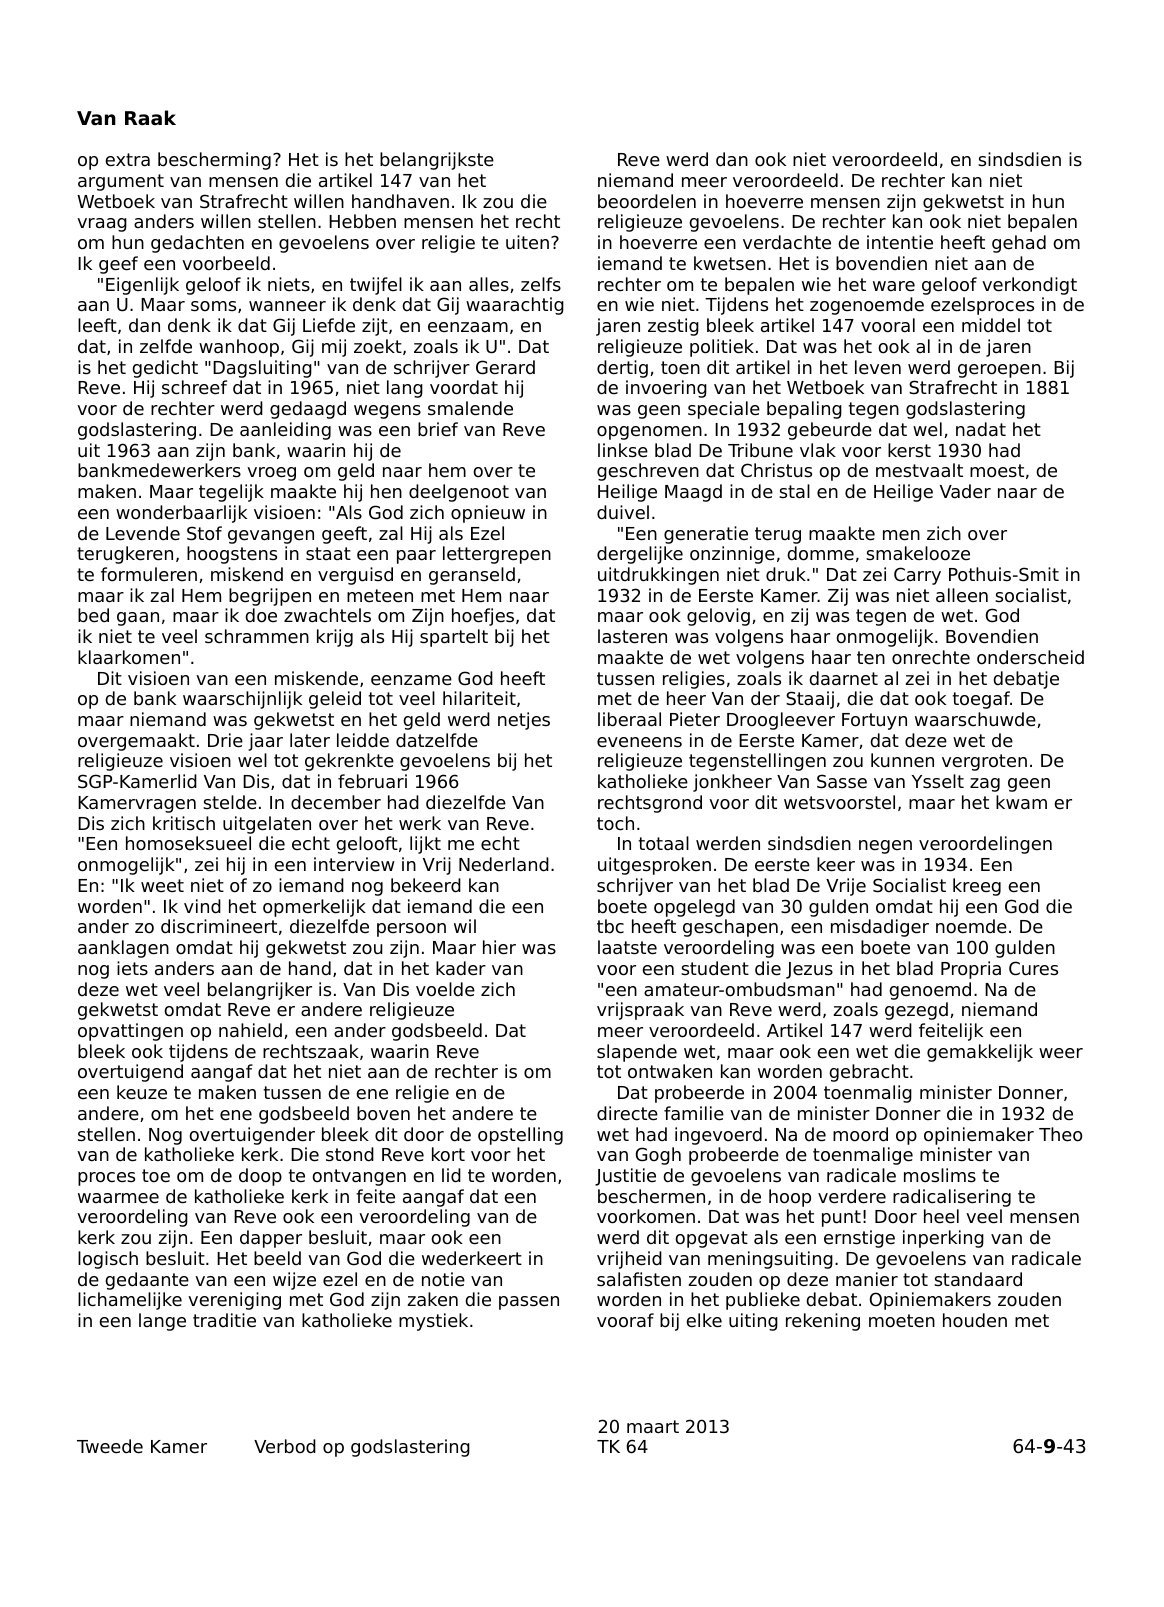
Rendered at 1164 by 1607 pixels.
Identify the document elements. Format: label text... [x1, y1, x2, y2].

text "Een generatie terug maakte men zich over dergelijke onzinnige, domme, smakelooze uitdrukkingen niet druk." Dat zei Carry Pothuis-Smit in 1932 in de Eerste Kamer. Zij was niet alleen socialist, maar ook gelovig, en zij was tegen de wet. God lasteren was volgens haar onmogelijk. Bovendien maakte de wet volgens haar ten onrechte onderscheid tussen religies, zoals ik daarnet al zei in het debatje met de heer Van der Staaij, die dat ook toegaf. De liberaal Pieter Droogleever Fortuyn waarschuwde, eveneens in de Eerste Kamer, dat deze wet de religieuze tegenstellingen zou kunnen vergroten. De katholieke jonkheer Van Sasse van Ysselt zag geen rechtsgrond voor dit wetsvoorstel, maar het kwam er toch. [596, 523, 1087, 834]
text op extra bescherming? Het is het belangrijkste argument van mensen die artikel 147 van het Wetboek van Strafrecht willen handhaven. Ik zou die vraag anders willen stellen. Hebben mensen het recht om hun gedachten en gevoelens over religie te uiten? Ik geef een voorbeeld. [77, 150, 567, 274]
text "Eigenlijk geloof ik niets, en twijfel ik aan alles, zelfs aan U. Maar soms, wanneer ik denk dat Gij waarachtig leeft, dan denk ik dat Gij Liefde zijt, en eenzaam, en dat, in zelfde wanhoop, Gij mij zoekt, zoals ik U". Dat is het gedicht "Dagsluiting" van de schrijver Gerard Reve. Hij schreef dat in 1965, niet lang voordat hij voor de rechter werd gedaagd wegens smalende godslastering. De aanleiding was een brief van Reve uit 1963 aan zijn bank, waarin hij de bankmedewerkers vroeg om geld naar hem over te maken. Maar tegelijk maakte hij hen deelgenoot van een wonderbaarlijk visioen: "Als God zich opnieuw in de Levende Stof gevangen geeft, zal Hij als Ezel terugkeren, hoogstens in staat een paar lettergrepen te formuleren, miskend en verguisd en geranseld, maar ik zal Hem begrijpen en meteen met Hem naar bed gaan, maar ik doe zwachtels om Zijn hoefjes, dat ik niet te veel schrammen krijg als Hij spartelt bij het klaarkomen". [77, 274, 567, 668]
text Dit visioen van een miskende, eenzame God heeft op de bank waarschijnlijk geleid tot veel hilariteit, maar niemand was gekwetst en het geld werd netjes overgemaakt. Drie jaar later leidde datzelfde religieuze visioen wel tot gekrenkte gevoelens bij het SGP-Kamerlid Van Dis, dat in februari 1966 Kamervragen stelde. In december had diezelfde Van Dis zich kritisch uitgelaten over het werk van Reve. "Een homoseksueel die echt gelooft, lijkt me echt onmogelijk", zei hij in een interview in Vrij Nederland. En: "Ik weet niet of zo iemand nog bekeerd kan worden". Ik vind het opmerkelijk dat iemand die een ander zo discrimineert, diezelfde persoon wil aanklagen omdat hij gekwetst zou zijn. Maar hier was nog iets anders aan de hand, dat in het kader van deze wet veel belangrijker is. Van Dis voelde zich gekwetst omdat Reve er andere religieuze opvattingen op nahield, een ander godsbeeld. Dat bleek ook tijdens de rechtszaak, waarin Reve overtuigend aangaf dat het niet aan de rechter is om een keuze te maken tussen de ene religie en de andere, om het ene godsbeeld boven het andere te stellen. Nog overtuigender bleek dit door de opstelling van de katholieke kerk. Die stond Reve kort voor het proces toe om de doop te ontvangen en lid te worden, waarmee de katholieke kerk in feite aangaf dat een veroordeling van Reve ook een veroordeling van de kerk zou zijn. Een dapper besluit, maar ook een logisch besluit. Het beeld van God die wederkeert in de gedaante van een wijze ezel en de notie van lichamelijke vereniging met God zijn zaken die passen in een lange traditie van katholieke mystiek. [77, 668, 567, 1332]
text Reve werd dan ook niet veroordeeld, en sindsdien is niemand meer veroordeeld. De rechter kan niet beoordelen in hoeverre mensen zijn gekwetst in hun religieuze gevoelens. De rechter kan ook niet bepalen in hoeverre een verdachte de intentie heeft gehad om iemand te kwetsen. Het is bovendien niet aan de rechter om te bepalen wie het ware geloof verkondigt en wie niet. Tijdens het zogenoemde ezelsproces in de jaren zestig bleek artikel 147 vooral een middel tot religieuze politiek. Dat was het ook al in de jaren dertig, toen dit artikel in het leven werd geroepen. Bij de invoering van het Wetboek van Strafrecht in 1881 was geen speciale bepaling tegen godslastering opgenomen. In 1932 gebeurde dat wel, nadat het linkse blad De Tribune vlak voor kerst 1930 had geschreven dat Christus op de mestvaalt moest, de Heilige Maagd in de stal en de Heilige Vader naar de duivel. [596, 150, 1087, 523]
text Dat probeerde in 2004 toenmalig minister Donner, directe familie van de minister Donner die in 1932 de wet had ingevoerd. Na de moord op opiniemaker Theo van Gogh probeerde de toenmalige minister van Justitie de gevoelens van radicale moslims te beschermen, in de hoop verdere radicalisering te voorkomen. Dat was het punt! Door heel veel mensen werd dit opgevat als een ernstige inperking van de vrijheid van meningsuiting. De gevoelens van radicale salafisten zouden op deze manier tot standaard worden in het publieke debat. Opiniemakers zouden vooraf bij elke uiting rekening moeten houden met [596, 1083, 1087, 1332]
text In totaal werden sindsdien negen veroordelingen uitgesproken. De eerste keer was in 1934. Een schrijver van het blad De Vrije Socialist kreeg een boete opgelegd van 30 gulden omdat hij een God die tbc heeft geschapen, een misdadiger noemde. De laatste veroordeling was een boete van 100 gulden voor een student die Jezus in het blad Propria Cures "een amateur-ombudsman" had genoemd. Na de vrijspraak van Reve werd, zoals gezegd, niemand meer veroordeeld. Artikel 147 werd feitelijk een slapende wet, maar ook een wet die gemakkelijk weer tot ontwaken kan worden gebracht. [596, 834, 1087, 1083]
